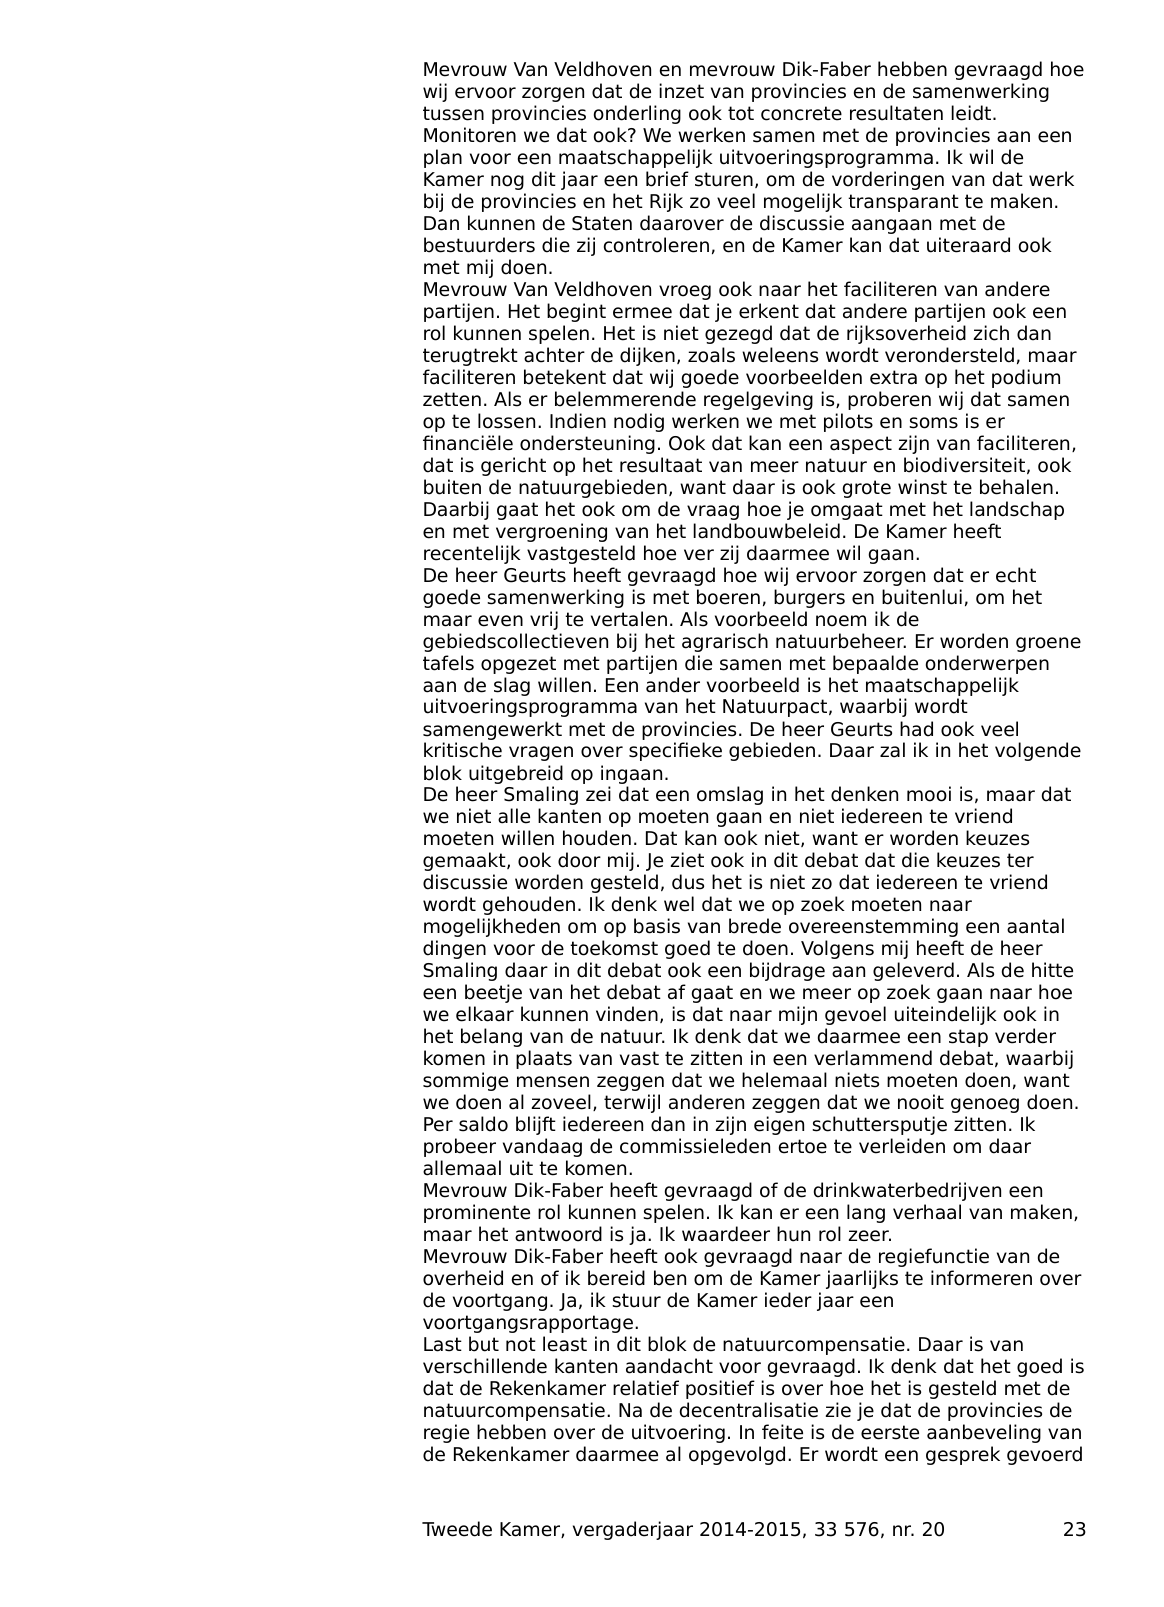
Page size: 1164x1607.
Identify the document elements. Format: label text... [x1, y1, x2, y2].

text Last but not least in dit blok de natuurcompensatie. Daar is van verschillende kanten aandacht voor gevraagd. Ik denk dat het goed is dat de Rekenkamer relatief positief is over hoe het is gesteld met de natuurcompensatie. Na de decentralisatie zie je dat de provincies de regie hebben over de uitvoering. In feite is de eerste aanbeveling van de Rekenkamer daarmee al opgevolgd. Er wordt een gesprek gevoerd [422, 1334, 1087, 1466]
text Mevrouw Dik-Faber heeft gevraagd of de drinkwaterbedrijven een prominente rol kunnen spelen. Ik kan er een lang verhaal van maken, maar het antwoord is ja. Ik waardeer hun rol zeer. [422, 1180, 1087, 1246]
text De heer Geurts heeft gevraagd hoe wij ervoor zorgen dat er echt goede samenwerking is met boeren, burgers en buitenlui, om het maar even vrij te vertalen. Als voorbeeld noem ik de gebiedscollectieven bij het agrarisch natuurbeheer. Er worden groene tafels opgezet met partijen die samen met bepaalde onderwerpen aan de slag willen. Een ander voorbeeld is het maatschappelijk uitvoeringsprogramma van het Natuurpact, waarbij wordt samengewerkt met de provincies. De heer Geurts had ook veel kritische vragen over specifieke gebieden. Daar zal ik in het volgende blok uitgebreid op ingaan. [422, 564, 1087, 784]
text Mevrouw Van Veldhoven en mevrouw Dik-Faber hebben gevraagd hoe wij ervoor zorgen dat de inzet van provincies en de samenwerking tussen provincies onderling ook tot concrete resultaten leidt. Monitoren we dat ook? We werken samen met de provincies aan een plan voor een maatschappelijk uitvoeringsprogramma. Ik wil de Kamer nog dit jaar een brief sturen, om de vorderingen van dat werk bij de provincies en het Rijk zo veel mogelijk transparant te maken. Dan kunnen de Staten daarover de discussie aangaan met de bestuurders die zij controleren, en de Kamer kan dat uiteraard ook met mij doen. [422, 59, 1087, 279]
text Mevrouw Dik-Faber heeft ook gevraagd naar de regiefunctie van de overheid en of ik bereid ben om de Kamer jaarlijks te informeren over de voortgang. Ja, ik stuur de Kamer ieder jaar een voortgangsrapportage. [422, 1246, 1087, 1334]
text De heer Smaling zei dat een omslag in het denken mooi is, maar dat we niet alle kanten op moeten gaan en niet iedereen te vriend moeten willen houden. Dat kan ook niet, want er worden keuzes gemaakt, ook door mij. Je ziet ook in dit debat dat die keuzes ter discussie worden gesteld, dus het is niet zo dat iedereen te vriend wordt gehouden. Ik denk wel dat we op zoek moeten naar mogelijkheden om op basis van brede overeenstemming een aantal dingen voor de toekomst goed te doen. Volgens mij heeft de heer Smaling daar in dit debat ook een bijdrage aan geleverd. Als de hitte een beetje van het debat af gaat en we meer op zoek gaan naar hoe we elkaar kunnen vinden, is dat naar mijn gevoel uiteindelijk ook in het belang van de natuur. Ik denk dat we daarmee een stap verder komen in plaats van vast te zitten in een verlammend debat, waarbij sommige mensen zeggen dat we helemaal niets moeten doen, want we doen al zoveel, terwijl anderen zeggen dat we nooit genoeg doen. Per saldo blijft iedereen dan in zijn eigen schuttersputje zitten. Ik probeer vandaag de commissieleden ertoe te verleiden om daar allemaal uit te komen. [422, 784, 1087, 1180]
text Mevrouw Van Veldhoven vroeg ook naar het faciliteren van andere partijen. Het begint ermee dat je erkent dat andere partijen ook een rol kunnen spelen. Het is niet gezegd dat de rijksoverheid zich dan terugtrekt achter de dijken, zoals weleens wordt verondersteld, maar faciliteren betekent dat wij goede voorbeelden extra op het podium zetten. Als er belemmerende regelgeving is, proberen wij dat samen op te lossen. Indien nodig werken we met pilots en soms is er financiële ondersteuning. Ook dat kan een aspect zijn van faciliteren, dat is gericht op het resultaat van meer natuur en biodiversiteit, ook buiten de natuurgebieden, want daar is ook grote winst te behalen. Daarbij gaat het ook om de vraag hoe je omgaat met het landschap en met vergroening van het landbouwbeleid. De Kamer heeft recentelijk vastgesteld hoe ver zij daarmee wil gaan. [422, 279, 1087, 564]
